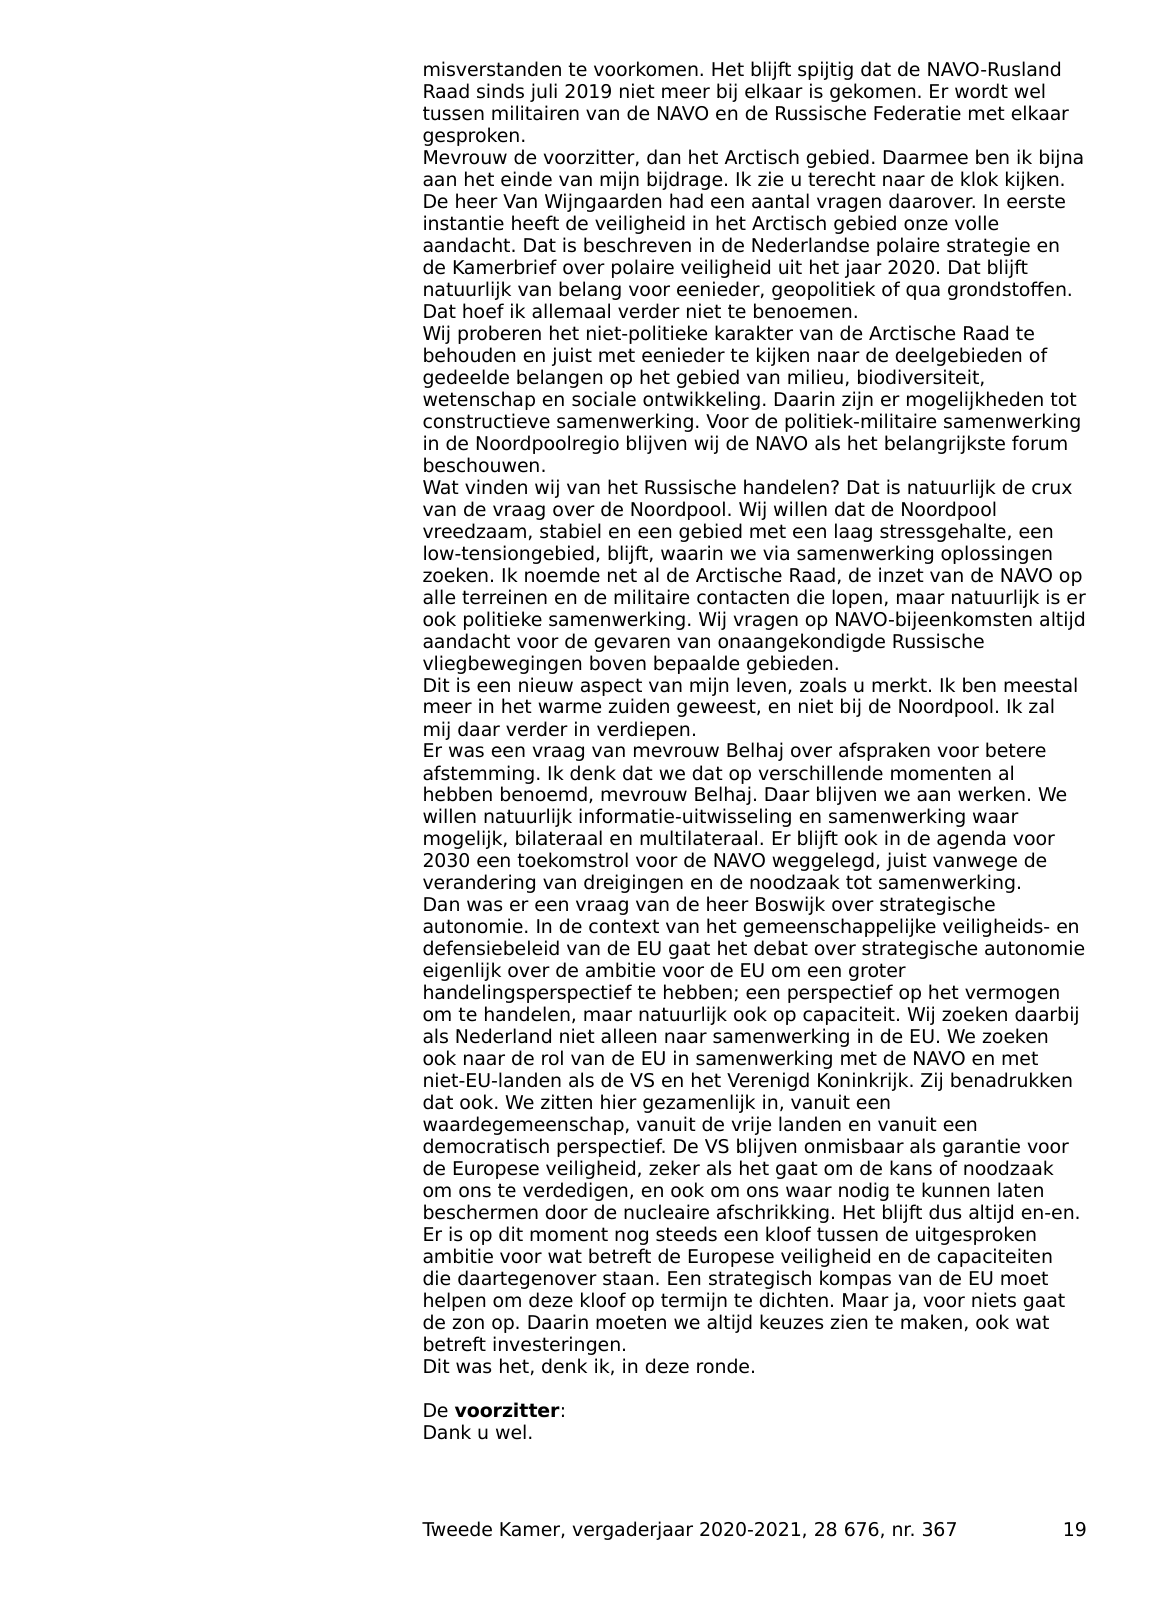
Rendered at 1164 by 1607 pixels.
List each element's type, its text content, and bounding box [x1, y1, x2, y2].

text Dan was er een vraag van de heer Boswijk over strategische autonomie. In de context van het gemeenschappelijke veiligheids- en defensiebeleid van de EU gaat het debat over strategische autonomie eigenlijk over de ambitie voor de EU om een groter handelingsperspectief te hebben; een perspectief op het vermogen om te handelen, maar natuurlijk ook op capaciteit. Wij zoeken daarbij als Nederland niet alleen naar samenwerking in de EU. We zoeken ook naar de rol van de EU in samenwerking met de NAVO en met niet-EU-landen als de VS en het Verenigd Koninkrijk. Zij benadrukken dat ook. We zitten hier gezamenlijk in, vanuit een waardegemeenschap, vanuit de vrije landen en vanuit een democratisch perspectief. De VS blijven onmisbaar als garantie voor de Europese veiligheid, zeker als het gaat om de kans of noodzaak om ons te verdedigen, en ook om ons waar nodig te kunnen laten beschermen door de nucleaire afschrikking. Het blijft dus altijd en-en. [422, 894, 1087, 1224]
text Er is op dit moment nog steeds een kloof tussen de uitgesproken ambitie voor wat betreft de Europese veiligheid en de capaciteiten die daartegenover staan. Een strategisch kompas van de EU moet helpen om deze kloof op termijn te dichten. Maar ja, voor niets gaat de zon op. Daarin moeten we altijd keuzes zien te maken, ook wat betreft investeringen. [422, 1224, 1087, 1356]
text Er was een vraag van mevrouw Belhaj over afspraken voor betere afstemming. Ik denk dat we dat op verschillende momenten al hebben benoemd, mevrouw Belhaj. Daar blijven we aan werken. We willen natuurlijk informatie-uitwisseling en samenwerking waar mogelijk, bilateraal en multilateraal. Er blijft ook in de agenda voor 2030 een toekomstrol voor de NAVO weggelegd, juist vanwege de verandering van dreigingen en de noodzaak tot samenwerking. [422, 740, 1087, 894]
text Wij proberen het niet-politieke karakter van de Arctische Raad te behouden en juist met eenieder te kijken naar de deelgebieden of gedeelde belangen op het gebied van milieu, biodiversiteit, wetenschap en sociale ontwikkeling. Daarin zijn er mogelijkheden tot constructieve samenwerking. Voor de politiek-militaire samenwerking in de Noordpoolregio blijven wij de NAVO als het belangrijkste forum beschouwen. [422, 323, 1087, 477]
text Dank u wel. [422, 1422, 1087, 1444]
text Dit is een nieuw aspect van mijn leven, zoals u merkt. Ik ben meestal meer in het warme zuiden geweest, en niet bij de Noordpool. Ik zal mij daar verder in verdiepen. [422, 674, 1087, 740]
text De voorzitter: [422, 1400, 1087, 1422]
text misverstanden te voorkomen. Het blijft spijtig dat de NAVO-Rusland Raad sinds juli 2019 niet meer bij elkaar is gekomen. Er wordt wel tussen militairen van de NAVO en de Russische Federatie met elkaar gesproken. [422, 59, 1087, 147]
text Wat vinden wij van het Russische handelen? Dat is natuurlijk de crux van de vraag over de Noordpool. Wij willen dat de Noordpool vreedzaam, stabiel en een gebied met een laag stressgehalte, een low-tensiongebied, blijft, waarin we via samenwerking oplossingen zoeken. Ik noemde net al de Arctische Raad, de inzet van de NAVO op alle terreinen en de militaire contacten die lopen, maar natuurlijk is er ook politieke samenwerking. Wij vragen op NAVO-bijeenkomsten altijd aandacht voor de gevaren van onaangekondigde Russische vliegbewegingen boven bepaalde gebieden. [422, 477, 1087, 674]
text Dit was het, denk ik, in deze ronde. [422, 1356, 1087, 1378]
text Mevrouw de voorzitter, dan het Arctisch gebied. Daarmee ben ik bijna aan het einde van mijn bijdrage. Ik zie u terecht naar de klok kijken. De heer Van Wijngaarden had een aantal vragen daarover. In eerste instantie heeft de veiligheid in het Arctisch gebied onze volle aandacht. Dat is beschreven in de Nederlandse polaire strategie en de Kamerbrief over polaire veiligheid uit het jaar 2020. Dat blijft natuurlijk van belang voor eenieder, geopolitiek of qua grondstoffen. Dat hoef ik allemaal verder niet te benoemen. [422, 147, 1087, 323]
